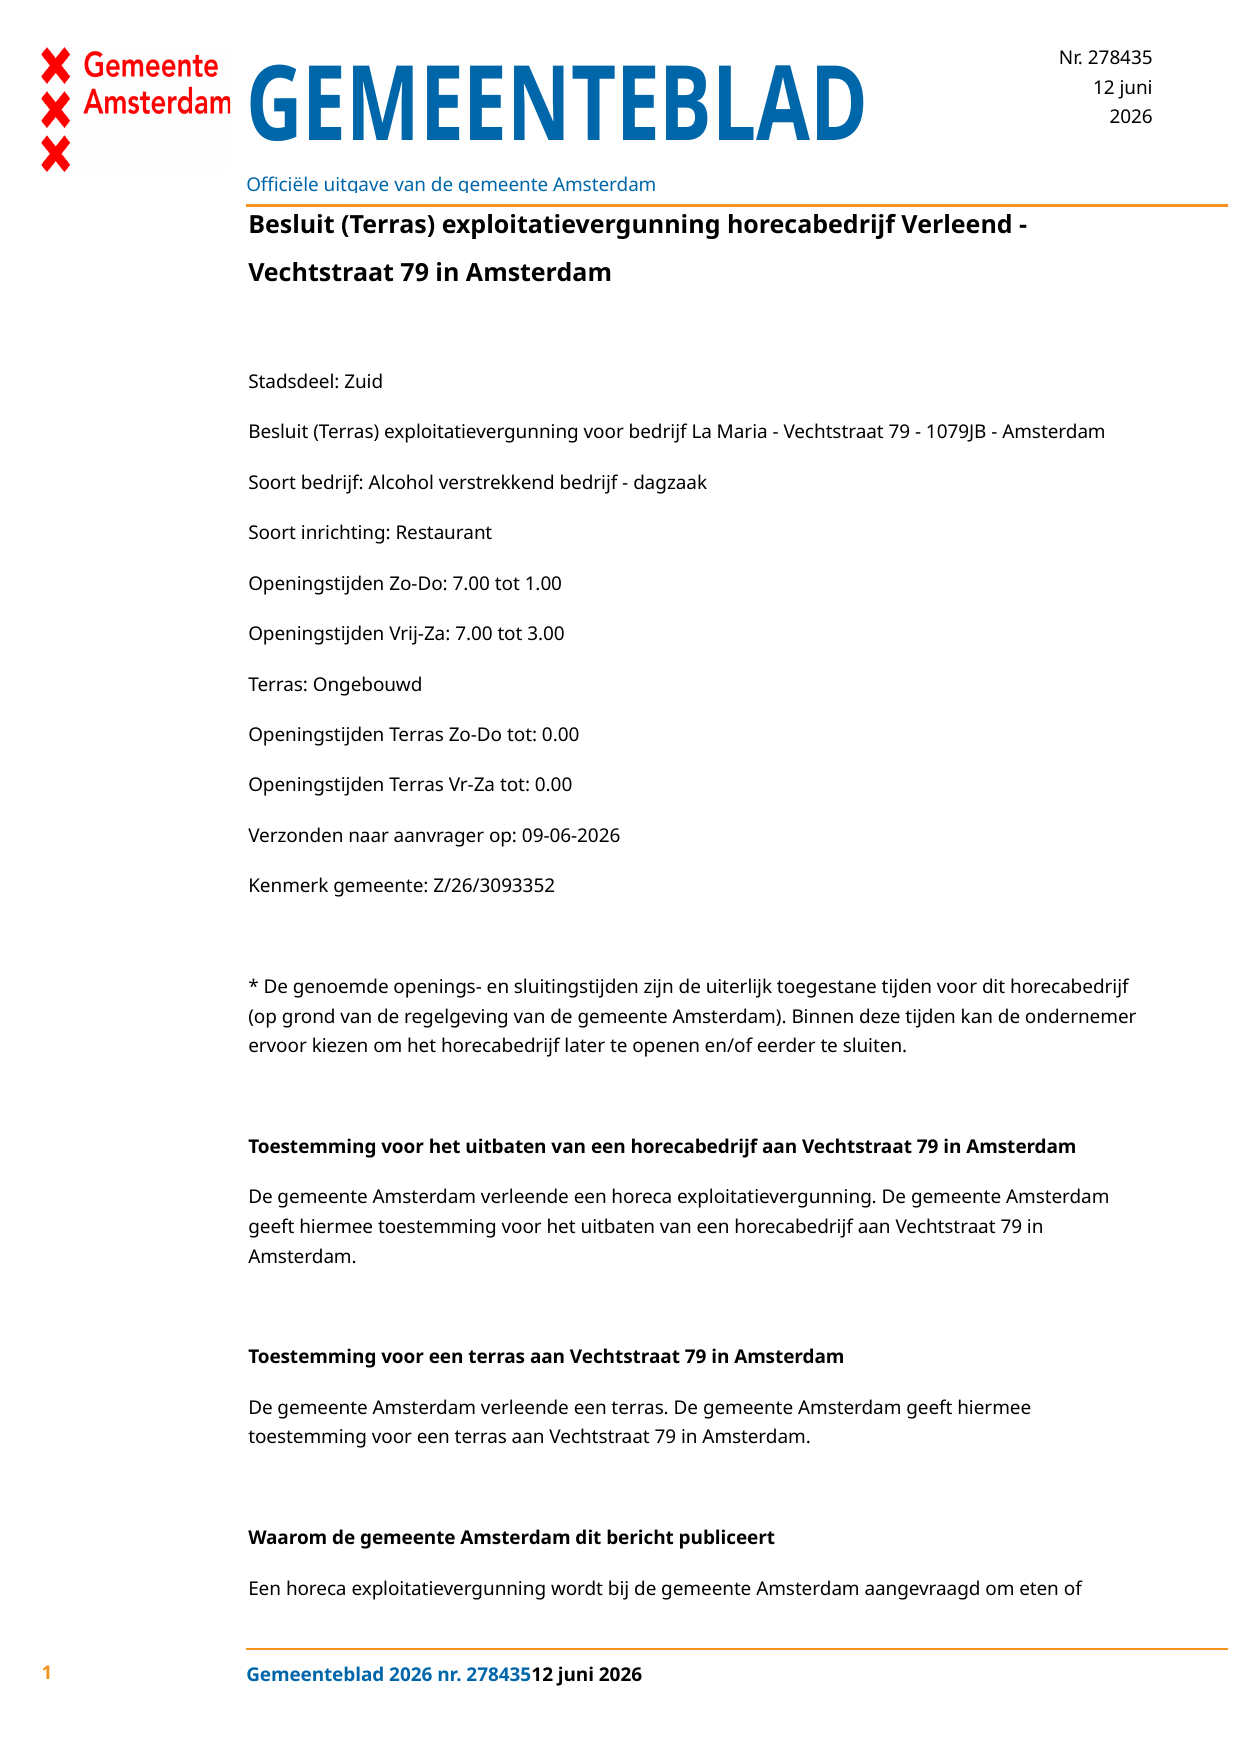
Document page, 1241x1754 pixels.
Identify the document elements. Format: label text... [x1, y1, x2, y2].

text Openingstijden Vrij-Za: 7.00 tot 3.00 [248, 620, 1152, 646]
text Kenmerk gemeente: Z/26/3093352 [248, 872, 1152, 898]
text Besluit (Terras) exploitatievergunning horecabedrijf Verleend - Vechtstraat 79 in Amsterdam [248, 207, 1152, 288]
text * De genoemde openings- en sluitingstijden zijn de uiterlijk toegestane tijden voor dit horecabedrijf (op grond van de regelgeving van de gemeente Amsterdam). Binnen deze tijden kan de ondernemer ervoor kiezen om het horecabedrijf later te openen en/of eerder te sluiten. [248, 973, 1152, 1058]
text Besluit (Terras) exploitatievergunning voor bedrijf La Maria - Vechtstraat 79 - 1079JB - Amsterdam [248, 419, 1152, 444]
text Waarom de gemeente Amsterdam dit bericht publiceert [248, 1524, 1152, 1550]
text De gemeente Amsterdam verleende een terras. De gemeente Amsterdam geeft hiermee toestemming voor een terras aan Vechtstraat 79 in Amsterdam. [248, 1394, 1152, 1449]
text Verzonden naar aanvrager op: 09-06-2026 [248, 822, 1152, 848]
text De gemeente Amsterdam verleende een horeca exploitatievergunning. De gemeente Amsterdam geeft hiermee toestemming voor het uitbaten van een horecabedrijf aan Vechtstraat 79 in Amsterdam. [248, 1184, 1152, 1269]
text Openingstijden Terras Vr-Za tot: 0.00 [248, 772, 1152, 797]
text Stadsdeel: Zuid [248, 368, 1152, 394]
text Soort inrichting: Restaurant [248, 519, 1152, 545]
text Terras: Ongebouwd [248, 671, 1152, 697]
text Soort bedrijf: Alcohol verstrekkend bedrijf - dagzaak [248, 469, 1152, 495]
picture [41, 47, 231, 172]
text Openingstijden Terras Zo-Do tot: 0.00 [248, 721, 1152, 747]
text Openingstijden Zo-Do: 7.00 tot 1.00 [248, 570, 1152, 596]
text Een horeca exploitatievergunning wordt bij de gemeente Amsterdam aangevraagd om eten of [248, 1575, 1152, 1601]
text Toestemming voor het uitbaten van een horecabedrijf aan Vechtstraat 79 in Amsterdam [248, 1133, 1152, 1159]
text Toestemming voor een terras aan Vechtstraat 79 in Amsterdam [248, 1344, 1152, 1369]
